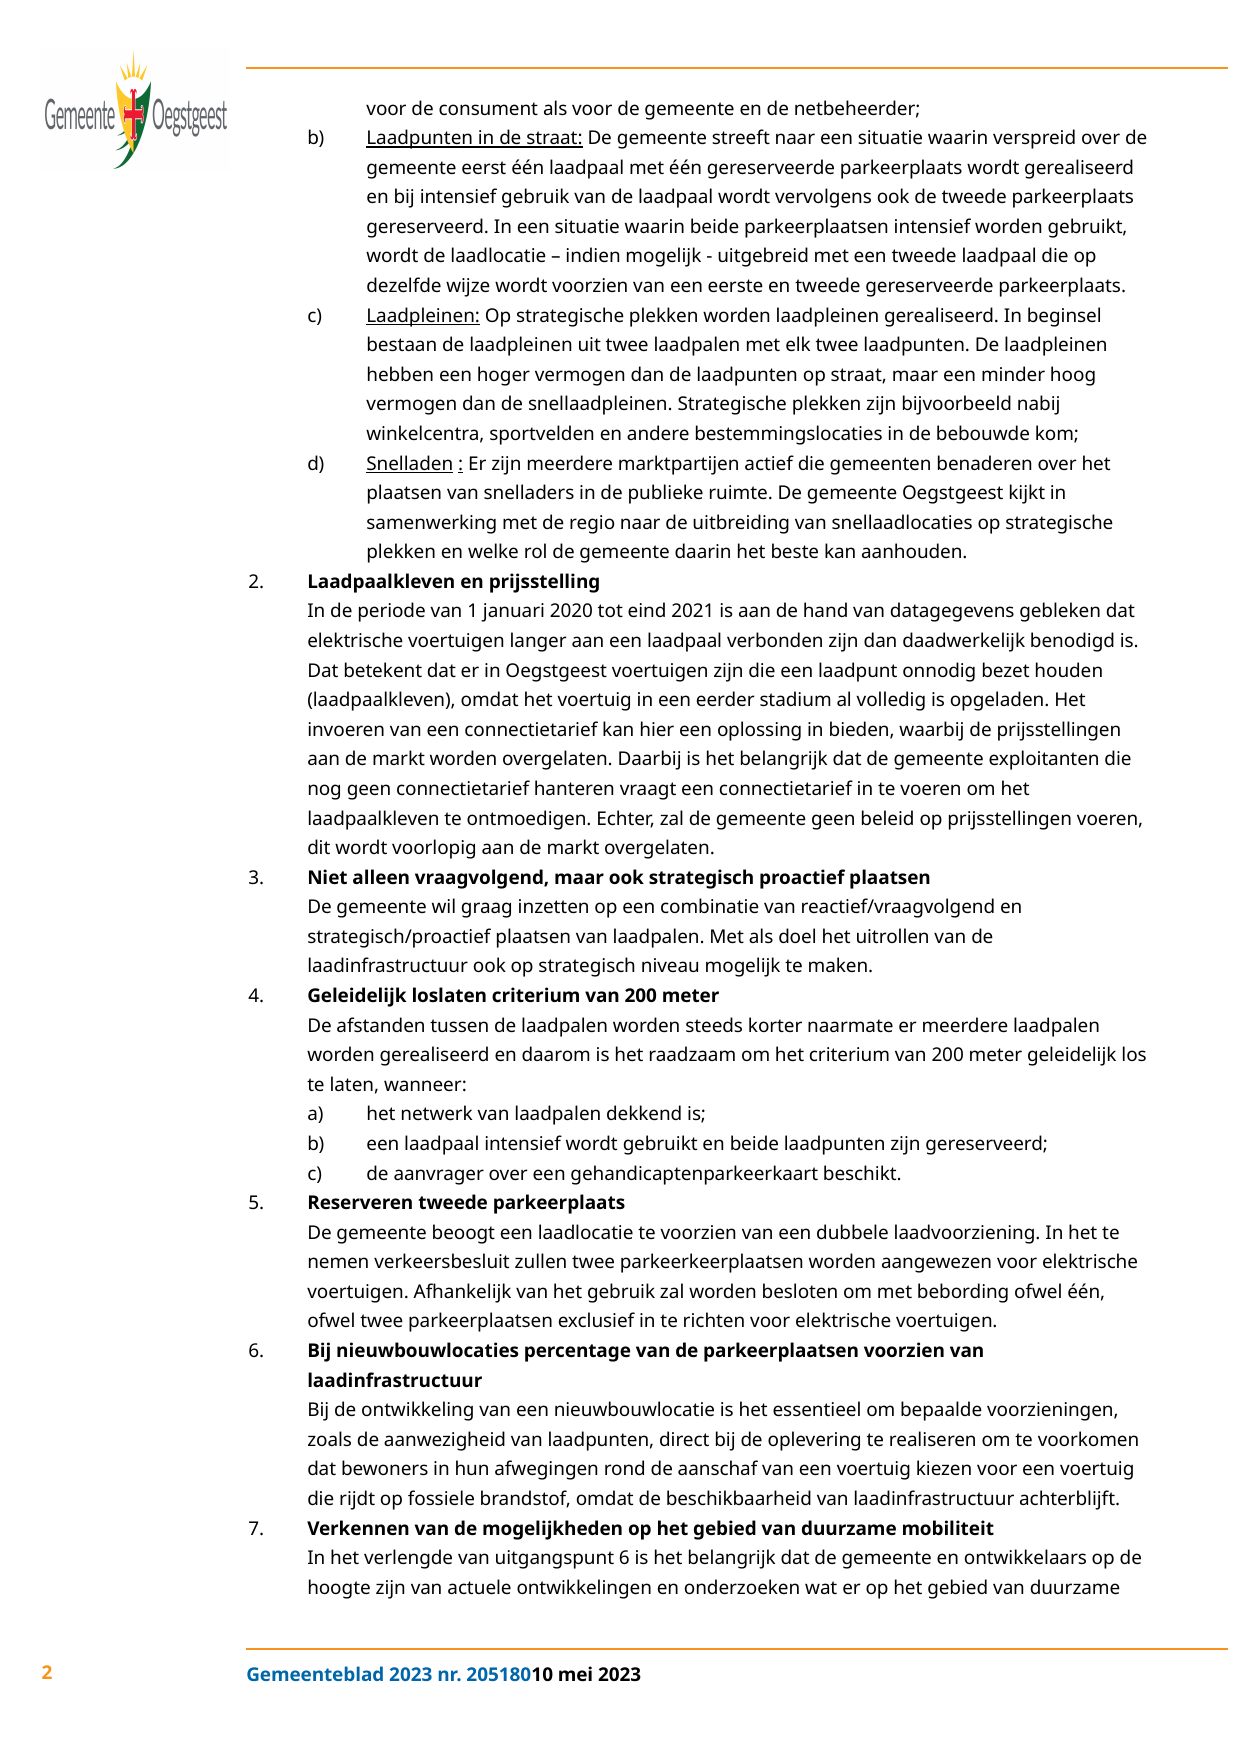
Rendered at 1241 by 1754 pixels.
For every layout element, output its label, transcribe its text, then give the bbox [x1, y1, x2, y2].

list Laadpunten in de straat: De gemeente streeft naar een situatie waarin verspreid over de gemeente eerst één laadpaal met één gereserveerde parkeerplaats wordt gerealiseerd en bij intensief gebruik van de laadpaal wordt vervolgens ook de tweede parkeerplaats gereserveerd. In een situatie waarin beide parkeerplaatsen intensief worden gebruikt, wordt de laadlocatie – indien mogelijk - uitgebreid met een tweede laadpaal die op dezelfde wijze wordt voorzien van een eerste en tweede gereserveerde parkeerplaats. [307, 124, 1152, 298]
list Bij nieuwbouwlocaties percentage van de parkeerplaatsen voorzien van laadinfrastructuur [248, 1337, 1152, 1393]
list De gemeente beoogt een laadlocatie te voorzien van een dubbele laadvoorziening. In het te nemen verkeersbesluit zullen twee parkeerkeerplaatsen worden aangewezen voor elektrische voertuigen. Afhankelijk van het gebruik zal worden besloten om met bebording ofwel één, ofwel twee parkeerplaatsen exclusief in te richten voor elektrische voertuigen. [248, 1219, 1152, 1333]
list In het verlengde van uitgangspunt 6 is het belangrijk dat de gemeente en ontwikkelaars op de hoogte zijn van actuele ontwikkelingen en onderzoeken wat er op het gebied van duurzame [248, 1544, 1152, 1600]
list Geleidelijk loslaten criterium van 200 meter [248, 982, 1152, 1008]
list Bij de ontwikkeling van een nieuwbouwlocatie is het essentieel om bepaalde voorzieningen, zoals de aanwezigheid van laadpunten, direct bij de oplevering te realiseren om te voorkomen dat bewoners in hun afwegingen rond de aanschaf van een voertuig kiezen voor een voertuig die rijdt op fossiele brandstof, omdat de beschikbaarheid van laadinfrastructuur achterblijft. [248, 1396, 1152, 1511]
list Niet alleen vraagvolgend, maar ook strategisch proactief plaatsen [248, 864, 1152, 890]
list De afstanden tussen de laadpalen worden steeds korter naarmate er meerdere laadpalen worden gerealiseerd en daarom is het raadzaam om het criterium van 200 meter geleidelijk los te laten, wanneer: [248, 1012, 1152, 1097]
picture [41, 47, 231, 172]
list Verkennen van de mogelijkheden op het gebied van duurzame mobiliteit [248, 1515, 1152, 1541]
list Laadpleinen: Op strategische plekken worden laadpleinen gerealiseerd. In beginsel bestaan de laadpleinen uit twee laadpalen met elk twee laadpunten. De laadpleinen hebben een hoger vermogen dan de laadpunten op straat, maar een minder hoog vermogen dan de snellaadpleinen. Strategische plekken zijn bijvoorbeeld nabij winkelcentra, sportvelden en andere bestemmingslocaties in de bebouwde kom; [307, 302, 1152, 446]
list Laadpaalkleven en prijsstelling [248, 568, 1152, 594]
list Snelladen : Er zijn meerdere marktpartijen actief die gemeenten benaderen over het plaatsen van snelladers in de publieke ruimte. De gemeente Oegstgeest kijkt in samenwerking met de regio naar de uitbreiding van snellaadlocaties op strategische plekken en welke rol de gemeente daarin het beste kan aanhouden. [307, 450, 1152, 564]
list Reserveren tweede parkeerplaats [248, 1189, 1152, 1215]
list De gemeente wil graag inzetten op een combinatie van reactief/vraagvolgend en strategisch/proactief plaatsen van laadpalen. Met als doel het uitrollen van de laadinfrastructuur ook op strategisch niveau mogelijk te maken. [248, 893, 1152, 978]
list het netwerk van laadpalen dekkend is; [307, 1101, 1152, 1126]
list een laadpaal intensief wordt gebruikt en beide laadpunten zijn gereserveerd; [307, 1130, 1152, 1156]
list voor de consument als voor de gemeente en de netbeheerder; [307, 95, 1152, 121]
list In de periode van 1 januari 2020 tot eind 2021 is aan de hand van datagegevens gebleken dat elektrische voertuigen langer aan een laadpaal verbonden zijn dan daadwerkelijk benodigd is. Dat betekent dat er in Oegstgeest voertuigen zijn die een laadpunt onnodig bezet houden (laadpaalkleven), omdat het voertuig in een eerder stadium al volledig is opgeladen. Het invoeren van een connectietarief kan hier een oplossing in bieden, waarbij de prijsstellingen aan de markt worden overgelaten. Daarbij is het belangrijk dat de gemeente exploitanten die nog geen connectietarief hanteren vraagt een connectietarief in te voeren om het laadpaalkleven te ontmoedigen. Echter, zal de gemeente geen beleid op prijsstellingen voeren, dit wordt voorlopig aan de markt overgelaten. [248, 598, 1152, 860]
list de aanvrager over een gehandicaptenparkeerkaart beschikt. [307, 1160, 1152, 1186]
